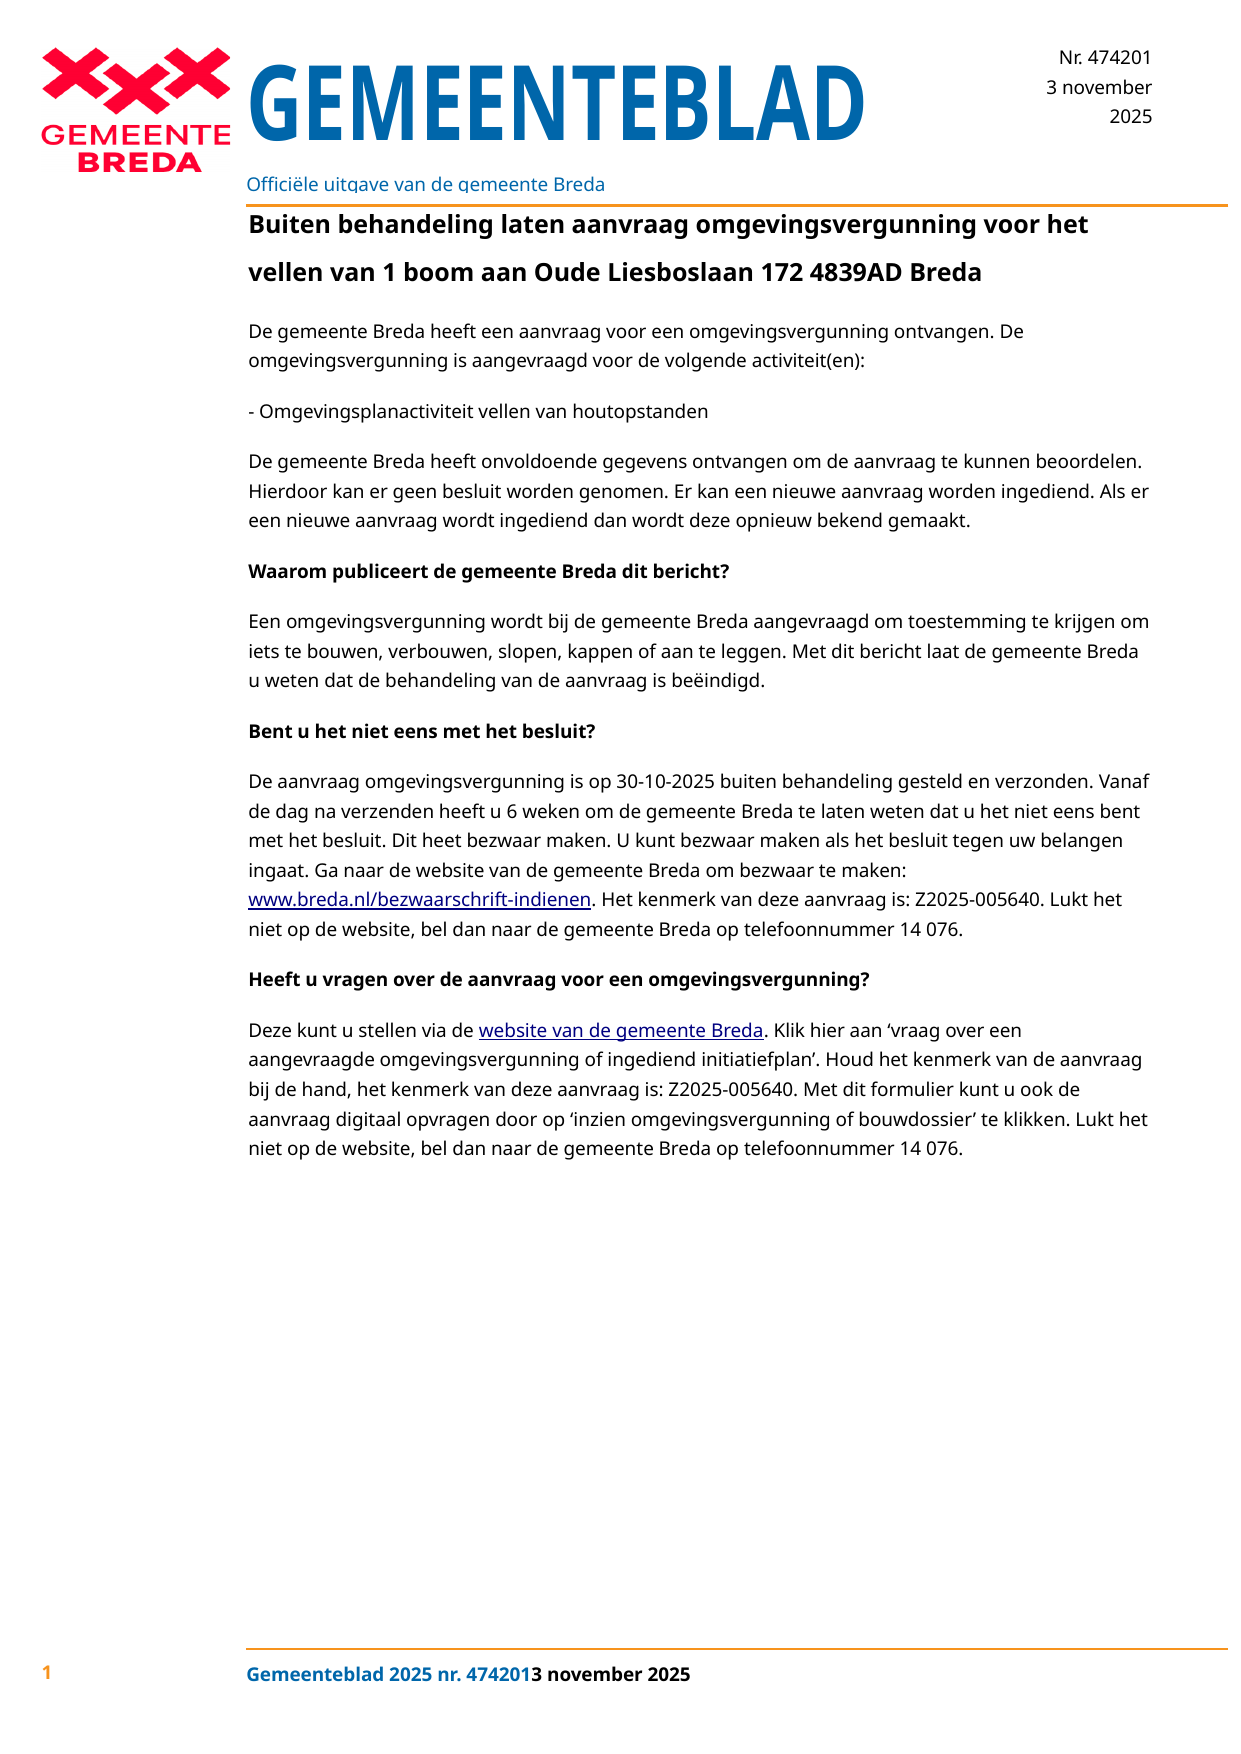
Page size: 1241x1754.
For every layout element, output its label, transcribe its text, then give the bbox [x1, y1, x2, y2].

text Buiten behandeling laten aanvraag omgevingsvergunning voor het vellen van 1 boom aan Oude Liesboslaan 172 4839AD Breda [248, 207, 1152, 288]
picture [41, 47, 231, 172]
text Een omgevingsvergunning wordt bij de gemeente Breda aangevraagd om toestemming te krijgen om iets te bouwen, verbouwen, slopen, kappen of aan te leggen. Met dit bericht laat de gemeente Breda u weten dat de behandeling van de aanvraag is beëindigd. [248, 608, 1152, 693]
text De gemeente Breda heeft onvoldoende gegevens ontvangen om de aanvraag te kunnen beoordelen. Hierdoor kan er geen besluit worden genomen. Er kan een nieuwe aanvraag worden ingediend. Als er een nieuwe aanvraag wordt ingediend dan wordt deze opnieuw bekend gemaakt. [248, 448, 1152, 533]
text Heeft u vragen over de aanvraag voor een omgevingsvergunning? [248, 967, 1152, 992]
text Deze kunt u stellen via de website van de gemeente Breda. Klik hier aan ‘vraag over een aangevraagde omgevingsvergunning of ingediend initiatiefplan’. Houd het kenmerk van de aanvraag bij de hand, het kenmerk van deze aanvraag is: Z2025-005640. Met dit formulier kunt u ook de aanvraag digitaal opvragen door op ‘inzien omgevingsvergunning of bouwdossier’ te klikken. Lukt het niet op de website, bel dan naar de gemeente Breda op telefoonnummer 14 076. [248, 1017, 1152, 1161]
text - Omgevingsplanactiviteit vellen van houtopstanden [248, 398, 1152, 424]
text Waarom publiceert de gemeente Breda dit bericht? [248, 558, 1152, 584]
text Bent u het niet eens met het besluit? [248, 718, 1152, 744]
text De aanvraag omgevingsvergunning is op 30-10-2025 buiten behandeling gesteld en verzonden. Vanaf de dag na verzenden heeft u 6 weken om de gemeente Breda te laten weten dat u het niet eens bent met het besluit. Dit heet bezwaar maken. U kunt bezwaar maken als het besluit tegen uw belangen ingaat. Ga naar de website van de gemeente Breda om bezwaar te maken: www.breda.nl/bezwaarschrift-indienen. Het kenmerk van deze aanvraag is: Z2025-005640. Lukt het niet op de website, bel dan naar de gemeente Breda op telefoonnummer 14 076. [248, 768, 1152, 942]
text De gemeente Breda heeft een aanvraag voor een omgevingsvergunning ontvangen. De omgevingsvergunning is aangevraagd voor de volgende activiteit(en): [248, 318, 1152, 373]
